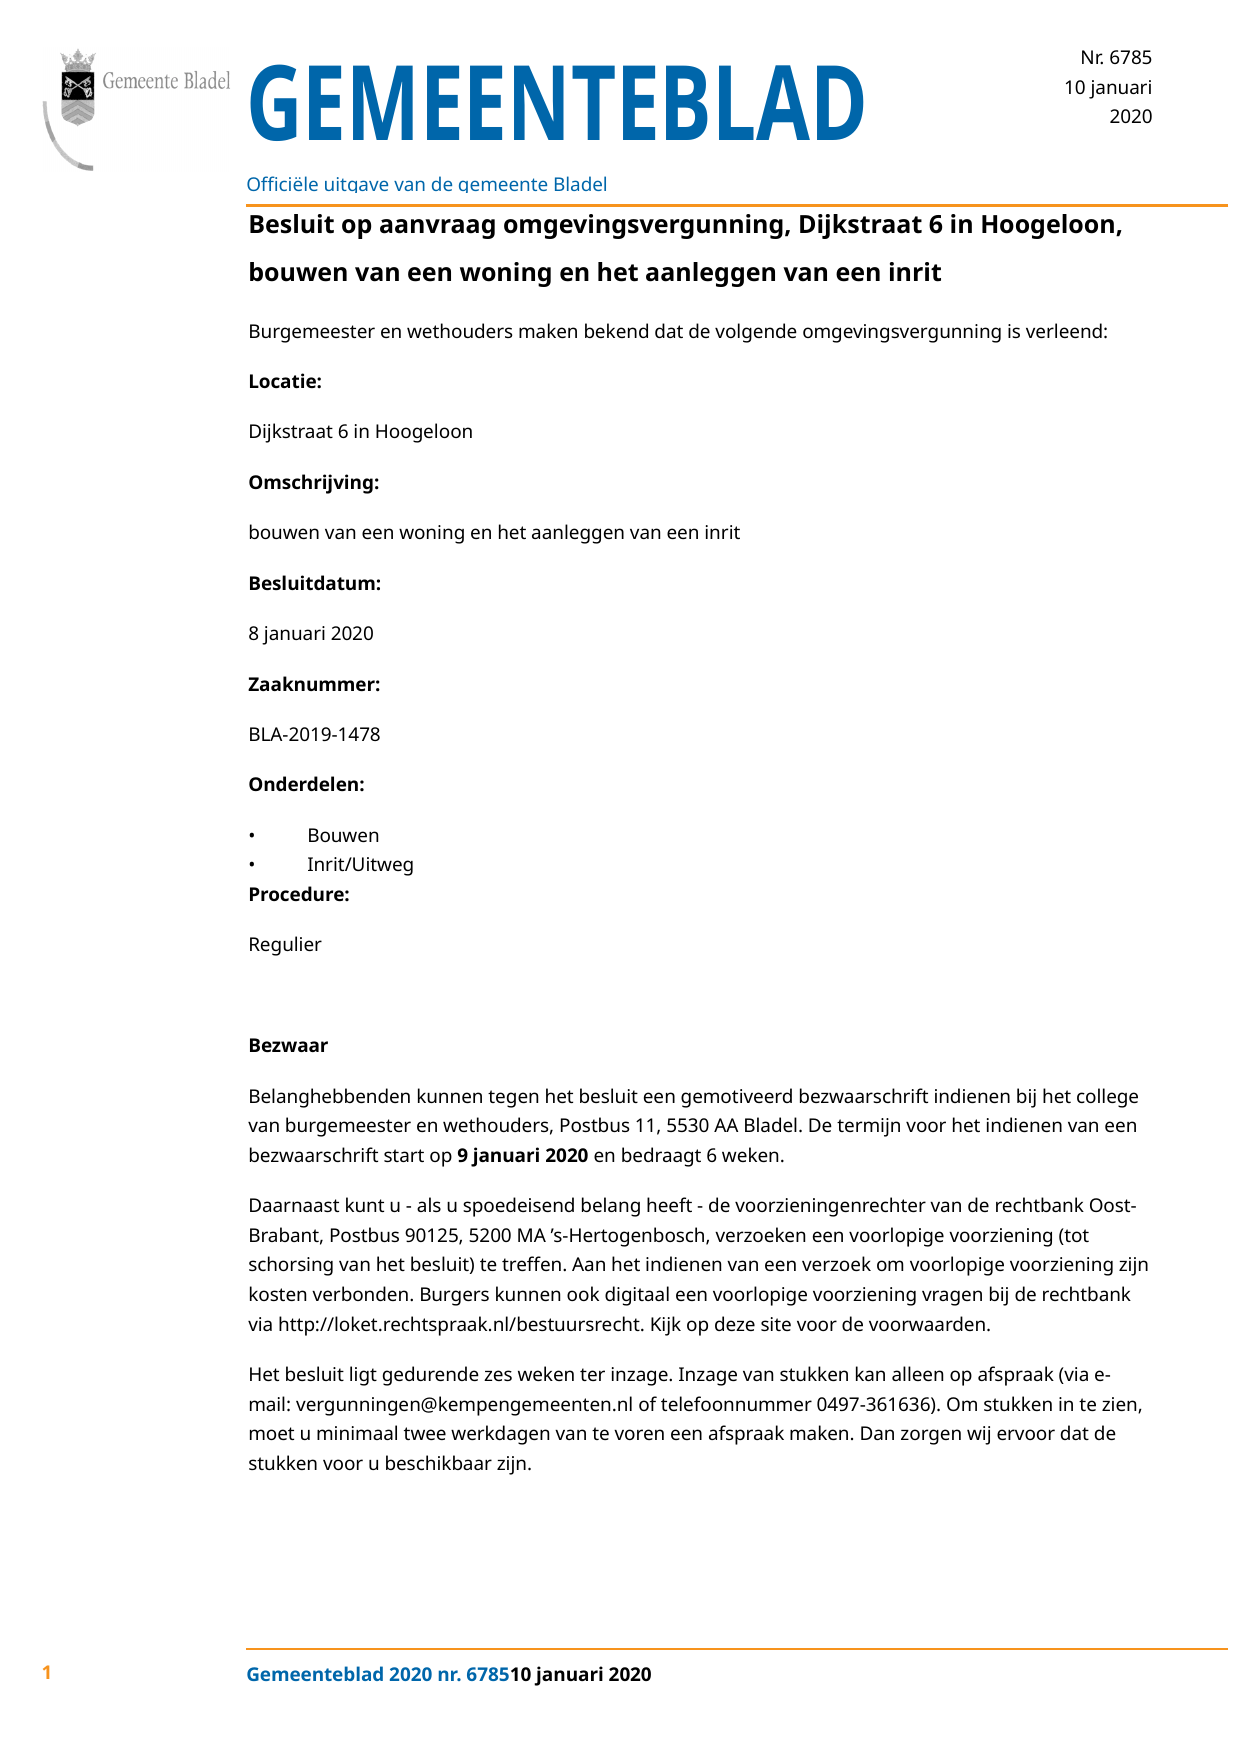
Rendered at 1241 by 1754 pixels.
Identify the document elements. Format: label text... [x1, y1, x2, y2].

text Burgemeester en wethouders maken bekend dat de volgende omgevingsvergunning is verleend: [248, 318, 1152, 344]
text Dijkstraat 6 in Hoogeloon [248, 419, 1152, 444]
text 8 januari 2020 [248, 620, 1152, 646]
text Besluit op aanvraag omgevingsvergunning, Dijkstraat 6 in Hoogeloon, bouwen van een woning en het aanleggen van een inrit [248, 207, 1152, 288]
text Besluitdatum: [248, 570, 1152, 596]
text Het besluit ligt gedurende zes weken ter inzage. Inzage van stukken kan alleen op afspraak (via e-mail: vergunningen@kempengemeenten.nl of telefoonnummer 0497-361636). Om stukken in te zien, moet u minimaal twee werkdagen van te voren een afspraak maken. Dan zorgen wij ervoor dat de stukken voor u beschikbaar zijn. [248, 1361, 1152, 1476]
text BLA-2019-1478 [248, 721, 1152, 747]
text Procedure: [248, 881, 1152, 907]
list Bouwen [248, 822, 1152, 848]
text Daarnaast kunt u - als u spoedeisend belang heeft - de voorzieningenrechter van de rechtbank Oost-Brabant, Postbus 90125, 5200 MA ’s-Hertogenbosch, verzoeken een voorlopige voorziening (tot schorsing van het besluit) te treffen. Aan het indienen van een verzoek om voorlopige voorziening zijn kosten verbonden. Burgers kunnen ook digitaal een voorlopige voorziening vragen bij de rechtbank via http://loket.rechtspraak.nl/bestuursrecht. Kijk op deze site voor de voorwaarden. [248, 1192, 1152, 1337]
text bouwen van een woning en het aanleggen van een inrit [248, 519, 1152, 545]
picture [41, 47, 231, 172]
text Omschrijving: [248, 469, 1152, 495]
text Regulier [248, 932, 1152, 957]
text Bezwaar [248, 1032, 1152, 1058]
text Belanghebbenden kunnen tegen het besluit een gemotiveerd bezwaarschrift indienen bij het college van burgemeester en wethouders, Postbus 11, 5530 AA Bladel. De termijn voor het indienen van een bezwaarschrift start op 9 januari 2020 en bedraagt 6 weken. [248, 1083, 1152, 1168]
text Locatie: [248, 368, 1152, 394]
list Inrit/Uitweg [248, 852, 1152, 877]
text Onderdelen: [248, 772, 1152, 797]
text Zaaknummer: [248, 671, 1152, 697]
